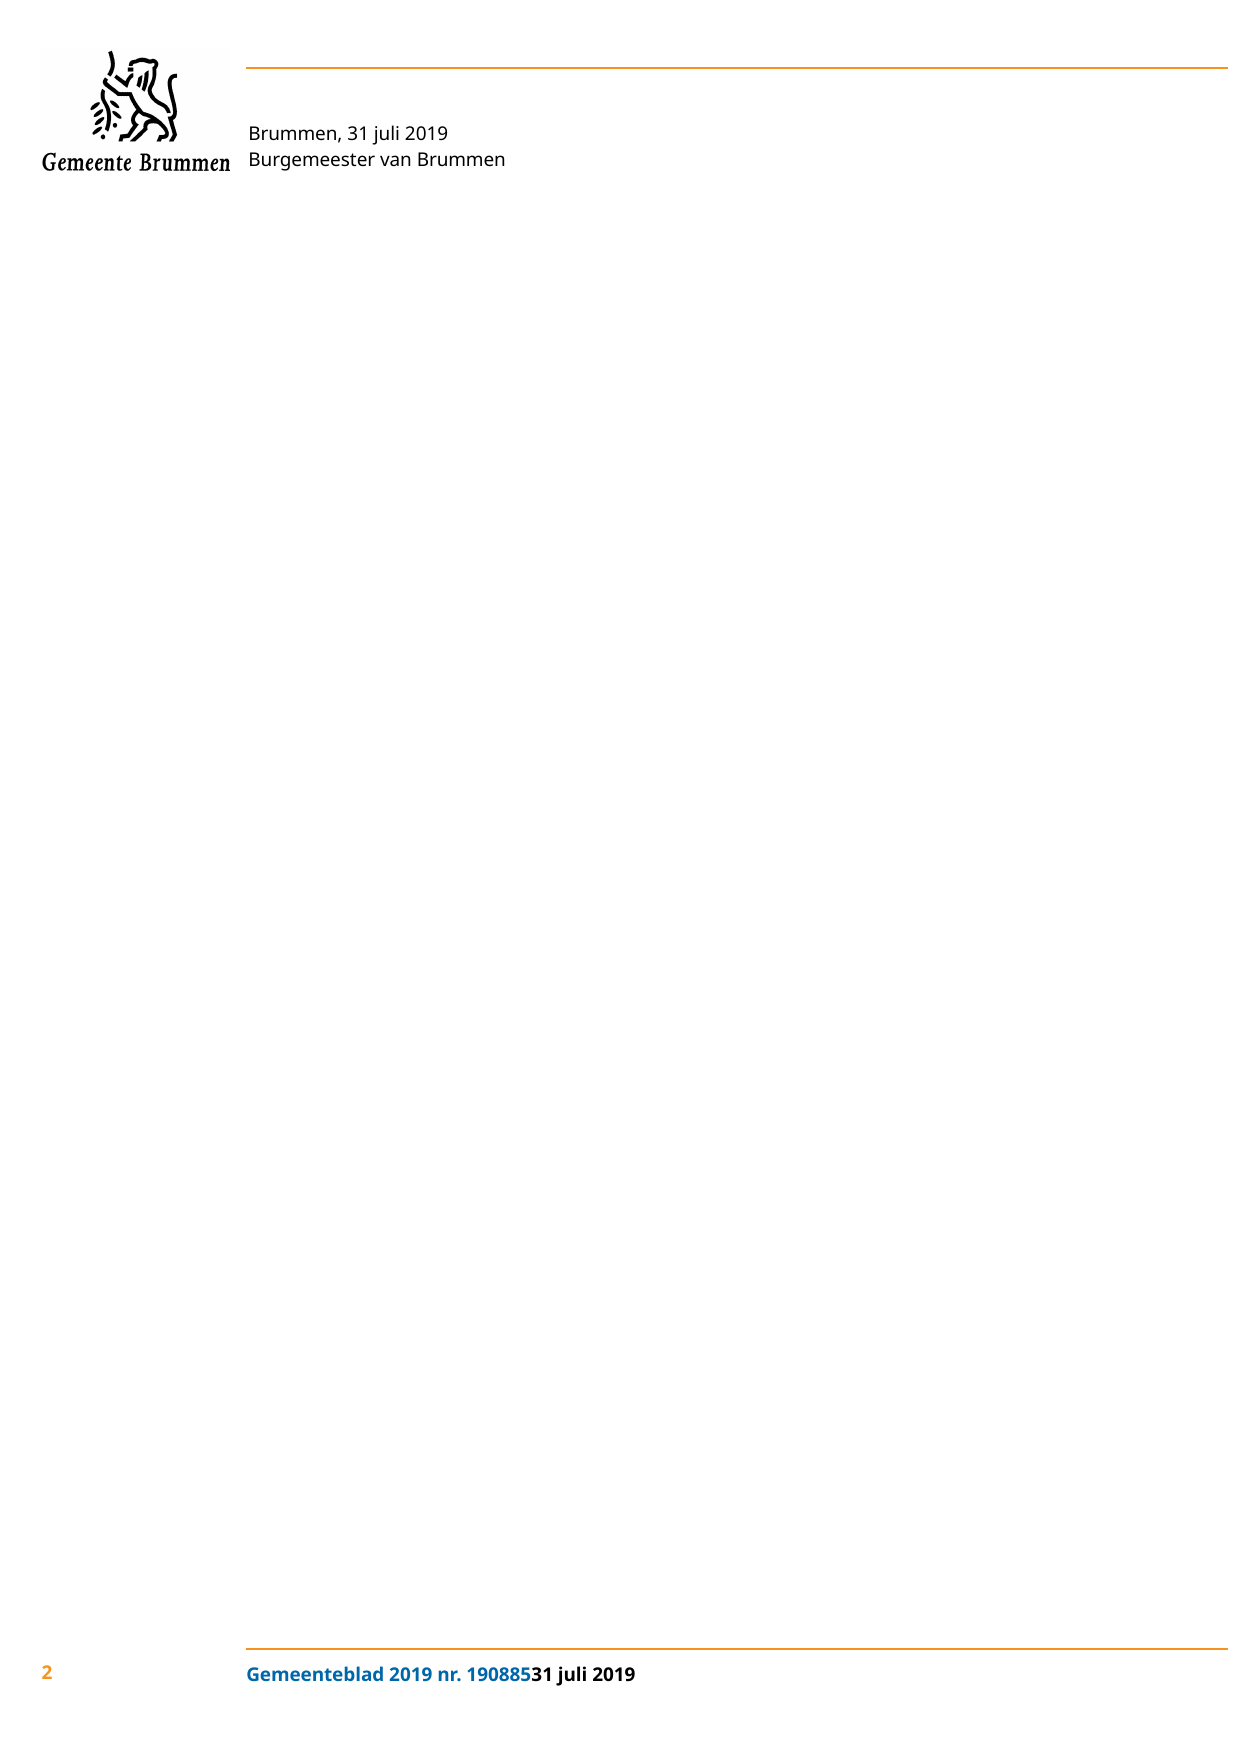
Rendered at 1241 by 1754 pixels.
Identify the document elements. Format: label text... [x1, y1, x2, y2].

text Burgemeester van Brummen [248, 146, 1152, 172]
picture [41, 47, 231, 172]
text Brummen, 31 juli 2019 [248, 121, 1152, 146]
